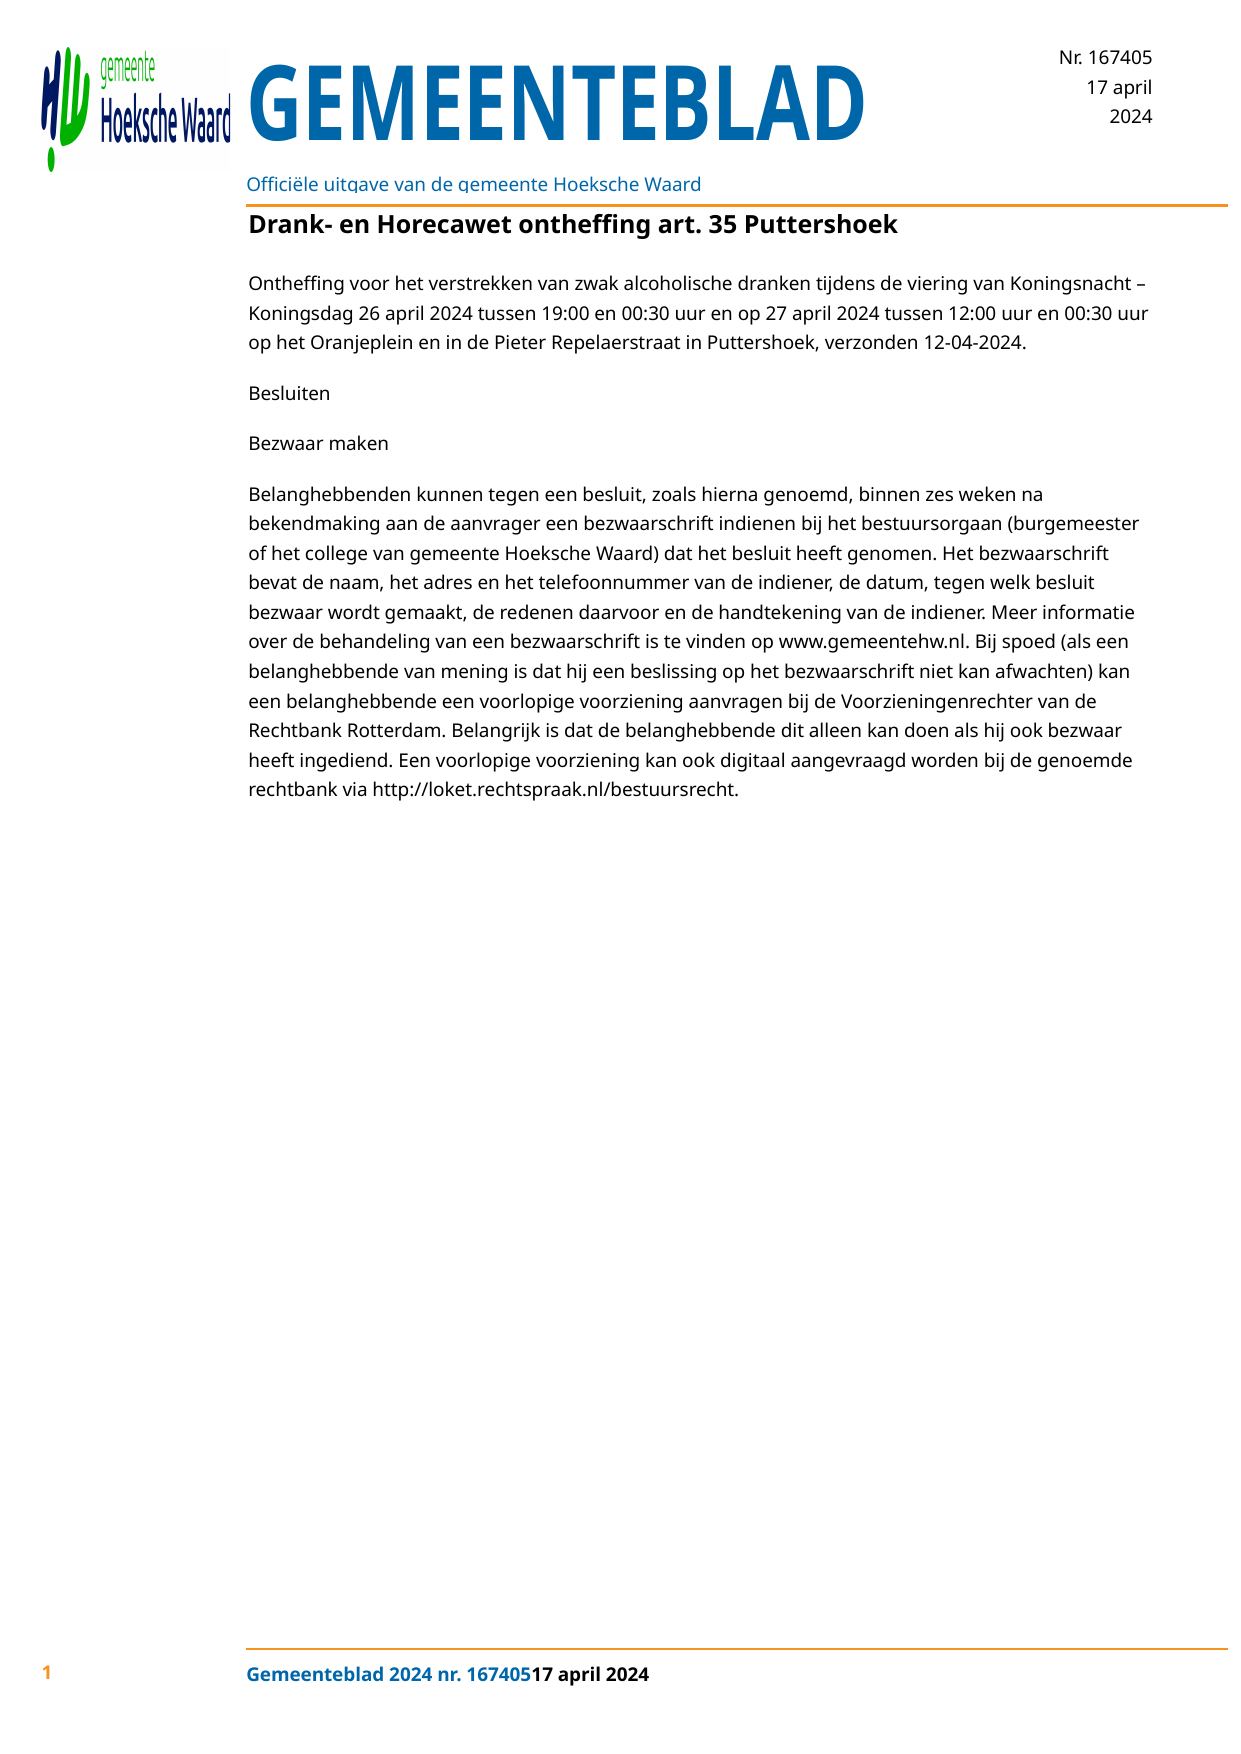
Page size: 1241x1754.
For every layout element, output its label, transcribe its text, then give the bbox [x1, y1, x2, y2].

text Drank- en Horecawet ontheffing art. 35 Puttershoek [248, 207, 1152, 241]
text Bezwaar maken [248, 430, 1152, 456]
text Besluiten [248, 380, 1152, 406]
text Belanghebbenden kunnen tegen een besluit, zoals hierna genoemd, binnen zes weken na bekendmaking aan de aanvrager een bezwaarschrift indienen bij het bestuursorgaan (burgemeester of het college van gemeente Hoeksche Waard) dat het besluit heeft genomen. Het bezwaarschrift bevat de naam, het adres en het telefoonnummer van de indiener, de datum, tegen welk besluit bezwaar wordt gemaakt, de redenen daarvoor en de handtekening van de indiener. Meer informatie over de behandeling van een bezwaarschrift is te vinden op www.gemeentehw.nl. Bij spoed (als een belanghebbende van mening is dat hij een beslissing op het bezwaarschrift niet kan afwachten) kan een belanghebbende een voorlopige voorziening aanvragen bij de Voorzieningenrechter van de Rechtbank Rotterdam. Belangrijk is dat de belanghebbende dit alleen kan doen als hij ook bezwaar heeft ingediend. Een voorlopige voorziening kan ook digitaal aangevraagd worden bij de genoemde rechtbank via http://loket.rechtspraak.nl/bestuursrecht. [248, 481, 1152, 802]
picture [41, 47, 231, 172]
text Ontheffing voor het verstrekken van zwak alcoholische dranken tijdens de viering van Koningsnacht – Koningsdag 26 april 2024 tussen 19:00 en 00:30 uur en op 27 april 2024 tussen 12:00 uur en 00:30 uur op het Oranjeplein en in de Pieter Repelaerstraat in Puttershoek, verzonden 12-04-2024. [248, 270, 1152, 355]
